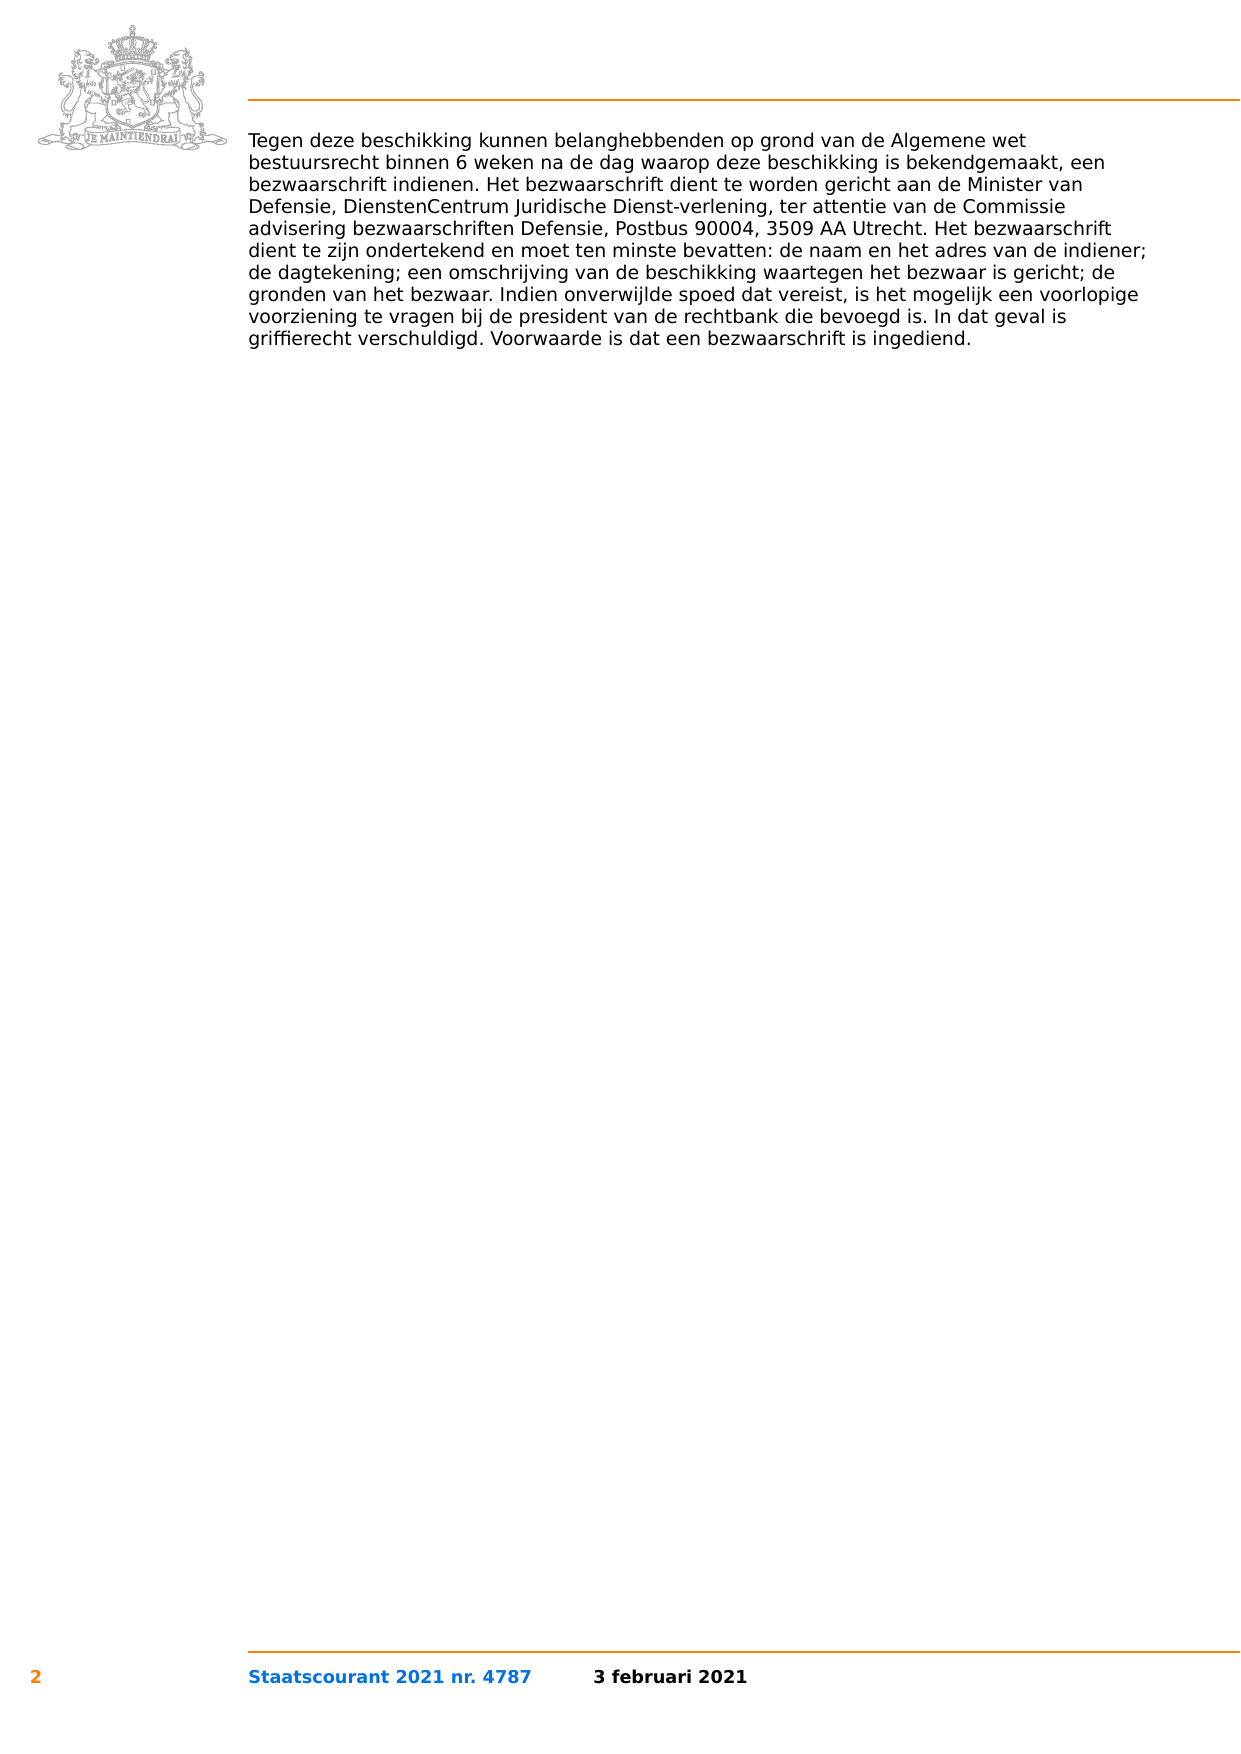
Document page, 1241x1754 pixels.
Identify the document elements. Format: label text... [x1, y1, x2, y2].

text Tegen deze beschikking kunnen belanghebbenden op grond van de Algemene wet bestuursrecht binnen 6 weken na de dag waarop deze beschikking is bekendgemaakt, een bezwaarschrift indienen. Het bezwaarschrift dient te worden gericht aan de Minister van Defensie, DienstenCentrum Juridische Dienst-verlening, ter attentie van de Commissie advisering bezwaarschriften Defensie, Postbus 90004, 3509 AA Utrecht. Het bezwaarschrift dient te zijn ondertekend en moet ten minste bevatten: de naam en het adres van de indiener; de dagtekening; een omschrijving van de beschikking waartegen het bezwaar is gericht; de gronden van het bezwaar. Indien onverwijlde spoed dat vereist, is het mogelijk een voorlopige voorziening te vragen bij de president van de rechtbank die bevoegd is. In dat geval is griffierecht verschuldigd. Voorwaarde is dat een bezwaarschrift is ingediend. [248, 130, 1163, 350]
picture [38, 25, 227, 150]
